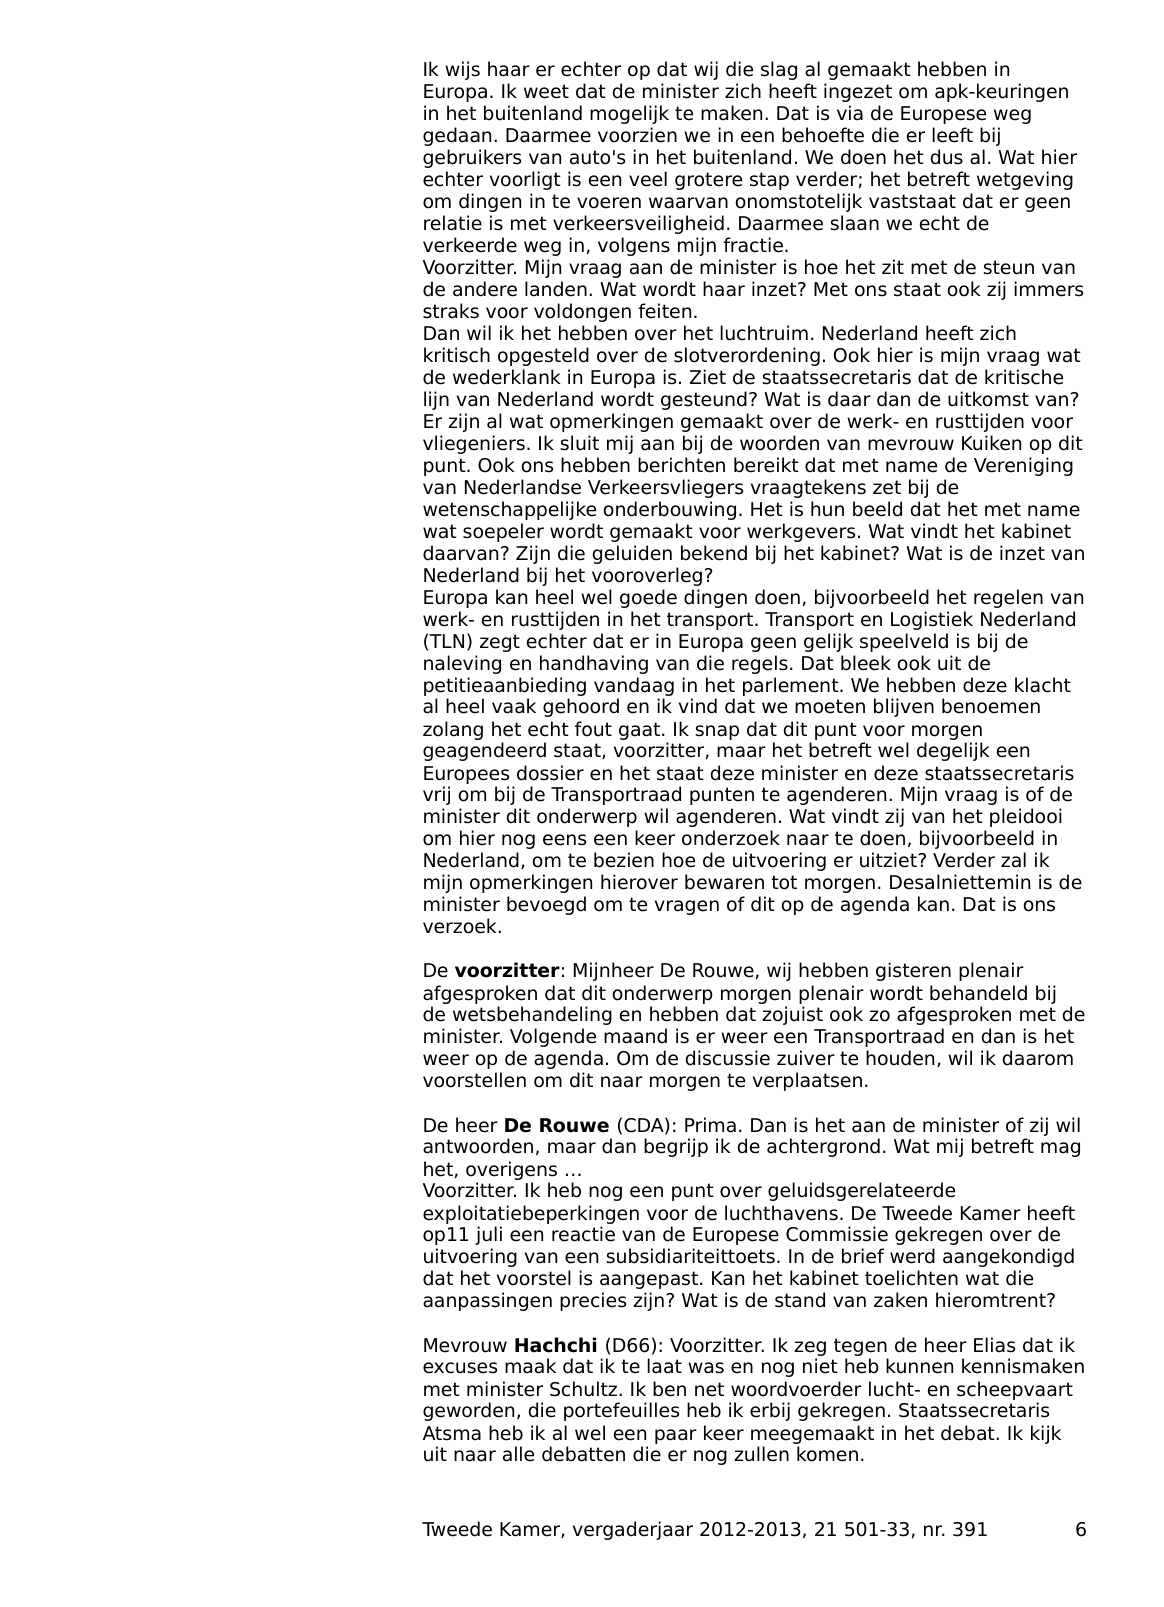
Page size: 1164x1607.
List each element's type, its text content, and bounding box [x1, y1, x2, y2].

text Mevrouw Hachchi (D66): Voorzitter. Ik zeg tegen de heer Elias dat ik excuses maak dat ik te laat was en nog niet heb kunnen kennismaken met minister Schultz. Ik ben net woordvoerder lucht- en scheepvaart geworden, die portefeuilles heb ik erbij gekregen. Staatssecretaris Atsma heb ik al wel een paar keer meegemaakt in het debat. Ik kijk uit naar alle debatten die er nog zullen komen. [422, 1334, 1087, 1466]
text Ik wijs haar er echter op dat wij die slag al gemaakt hebben in Europa. Ik weet dat de minister zich heeft ingezet om apk-keuringen in het buitenland mogelijk te maken. Dat is via de Europese weg gedaan. Daarmee voorzien we in een behoefte die er leeft bij gebruikers van auto's in het buitenland. We doen het dus al. Wat hier echter voorligt is een veel grotere stap verder; het betreft wetgeving om dingen in te voeren waarvan onomstotelijk vaststaat dat er geen relatie is met verkeersveiligheid. Daarmee slaan we echt de verkeerde weg in, volgens mijn fractie. [422, 59, 1087, 257]
text Er zijn al wat opmerkingen gemaakt over de werk- en rusttijden voor vliegeniers. Ik sluit mij aan bij de woorden van mevrouw Kuiken op dit punt. Ook ons hebben berichten bereikt dat met name de Vereniging van Nederlandse Verkeersvliegers vraagtekens zet bij de wetenschappelijke onderbouwing. Het is hun beeld dat het met name wat soepeler wordt gemaakt voor werkgevers. Wat vindt het kabinet daarvan? Zijn die geluiden bekend bij het kabinet? Wat is de inzet van Nederland bij het vooroverleg? [422, 411, 1087, 587]
text Voorzitter. Ik heb nog een punt over geluidsgerelateerde exploitatiebeperkingen voor de luchthavens. De Tweede Kamer heeft op11 juli een reactie van de Europese Commissie gekregen over de uitvoering van een subsidiariteittoets. In de brief werd aangekondigd dat het voorstel is aangepast. Kan het kabinet toelichten wat die aanpassingen precies zijn? Wat is de stand van zaken hieromtrent? [422, 1180, 1087, 1312]
text De voorzitter: Mijnheer De Rouwe, wij hebben gisteren plenair afgesproken dat dit onderwerp morgen plenair wordt behandeld bij de wetsbehandeling en hebben dat zojuist ook zo afgesproken met de minister. Volgende maand is er weer een Transportraad en dan is het weer op de agenda. Om de discussie zuiver te houden, wil ik daarom voorstellen om dit naar morgen te verplaatsen. [422, 960, 1087, 1092]
text Voorzitter. Mijn vraag aan de minister is hoe het zit met de steun van de andere landen. Wat wordt haar inzet? Met ons staat ook zij immers straks voor voldongen feiten. [422, 257, 1087, 323]
text De heer De Rouwe (CDA): Prima. Dan is het aan de minister of zij wil antwoorden, maar dan begrijp ik de achtergrond. Wat mij betreft mag het, overigens … [422, 1114, 1087, 1180]
text Dan wil ik het hebben over het luchtruim. Nederland heeft zich kritisch opgesteld over de slotverordening. Ook hier is mijn vraag wat de wederklank in Europa is. Ziet de staatssecretaris dat de kritische lijn van Nederland wordt gesteund? Wat is daar dan de uitkomst van? [422, 323, 1087, 411]
text Europa kan heel wel goede dingen doen, bijvoorbeeld het regelen van werk- en rusttijden in het transport. Transport en Logistiek Nederland (TLN) zegt echter dat er in Europa geen gelijk speelveld is bij de naleving en handhaving van die regels. Dat bleek ook uit de petitieaanbieding vandaag in het parlement. We hebben deze klacht al heel vaak gehoord en ik vind dat we moeten blijven benoemen zolang het echt fout gaat. Ik snap dat dit punt voor morgen geagendeerd staat, voorzitter, maar het betreft wel degelijk een Europees dossier en het staat deze minister en deze staatssecretaris vrij om bij de Transportraad punten te agenderen. Mijn vraag is of de minister dit onderwerp wil agenderen. Wat vindt zij van het pleidooi om hier nog eens een keer onderzoek naar te doen, bijvoorbeeld in Nederland, om te bezien hoe de uitvoering er uitziet? Verder zal ik mijn opmerkingen hierover bewaren tot morgen. Desalniettemin is de minister bevoegd om te vragen of dit op de agenda kan. Dat is ons verzoek. [422, 587, 1087, 938]
